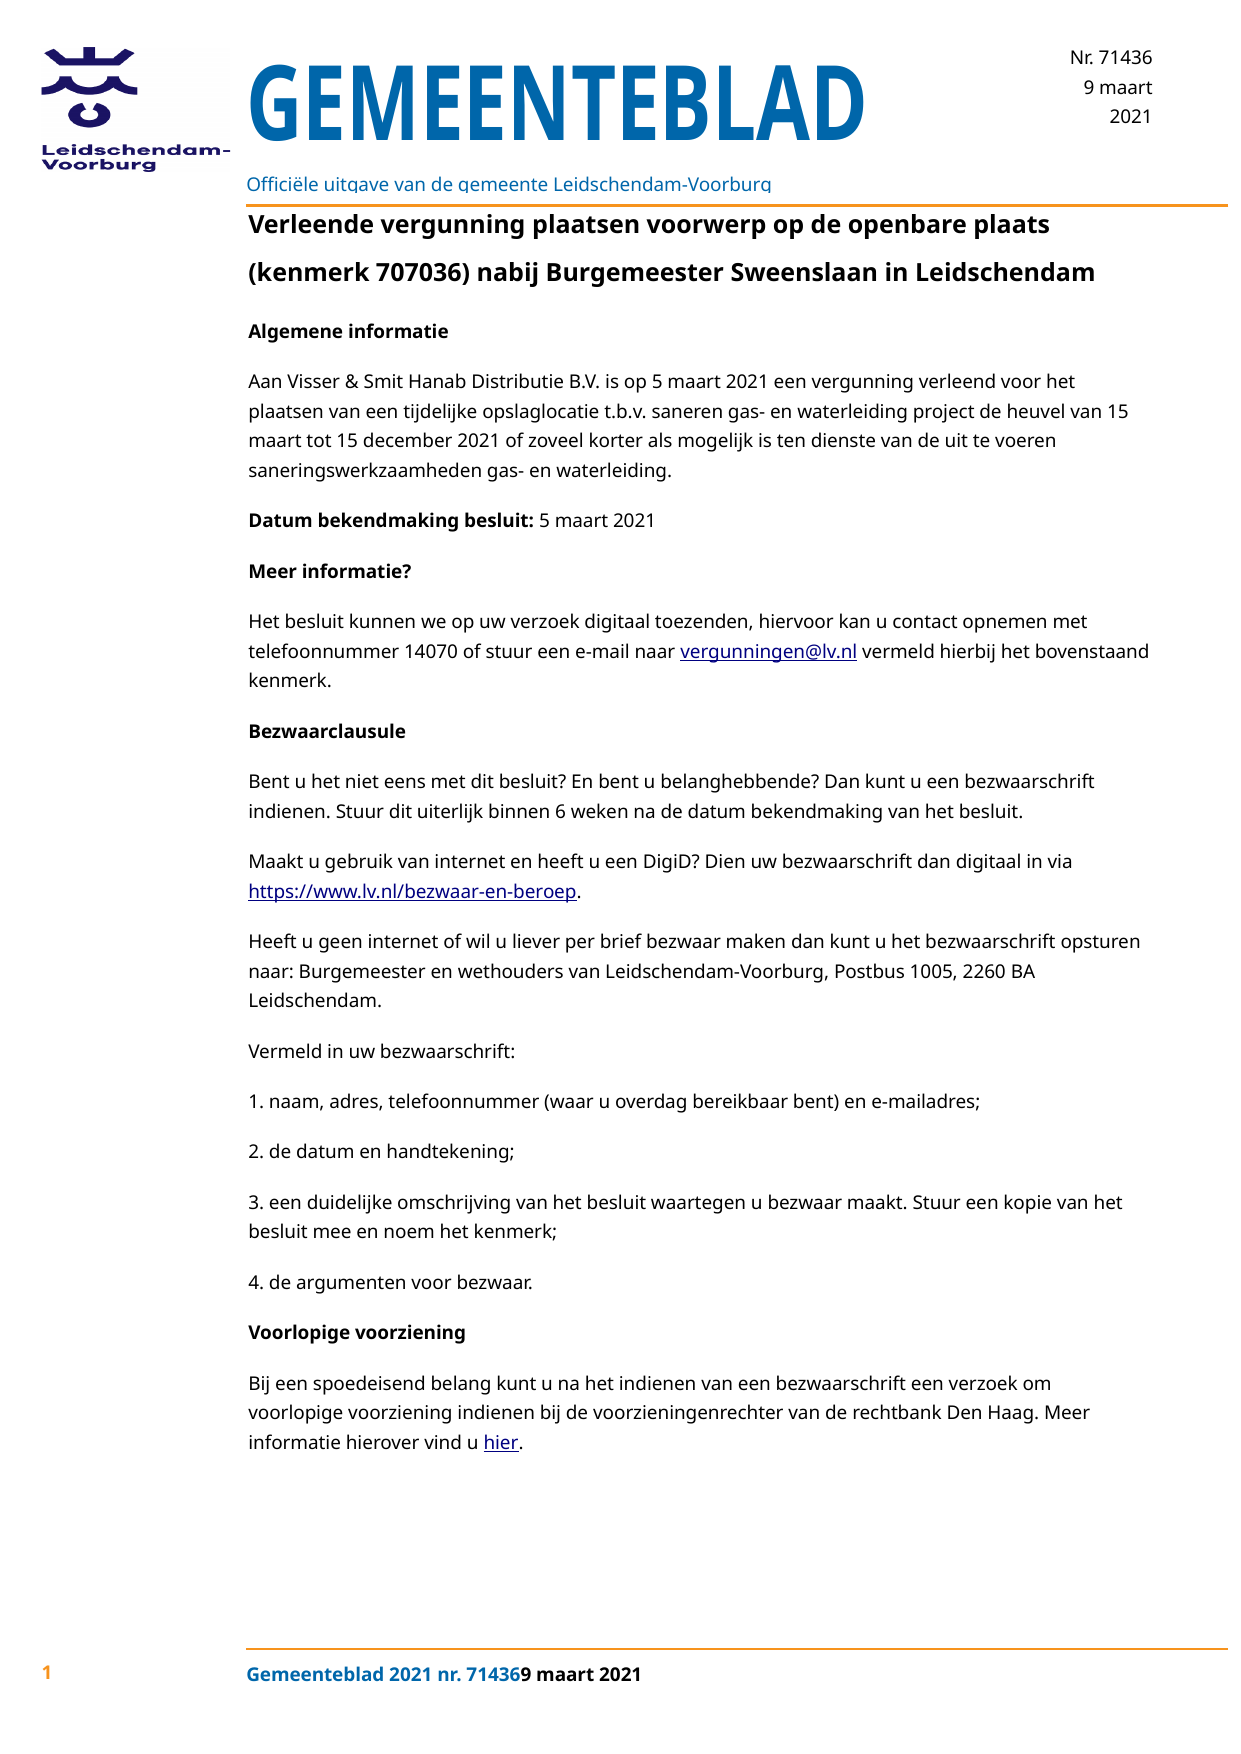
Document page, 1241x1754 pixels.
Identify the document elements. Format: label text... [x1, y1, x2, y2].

text 4. de argumenten voor bezwaar. [248, 1269, 1152, 1295]
text Voorlopige voorziening [248, 1319, 1152, 1345]
text Datum bekendmaking besluit: 5 maart 2021 [248, 507, 1152, 533]
text Het besluit kunnen we op uw verzoek digitaal toezenden, hiervoor kan u contact opnemen met telefoonnummer 14070 of stuur een e-mail naar vergunningen@lv.nl vermeld hierbij het bovenstaand kenmerk. [248, 608, 1152, 693]
text Aan Visser & Smit Hanab Distributie B.V. is op 5 maart 2021 een vergunning verleend voor het plaatsen van een tijdelijke opslaglocatie t.b.v. saneren gas- en waterleiding project de heuvel van 15 maart tot 15 december 2021 of zoveel korter als mogelijk is ten dienste van de uit te voeren saneringswerkzaamheden gas- en waterleiding. [248, 368, 1152, 483]
text 2. de datum en handtekening; [248, 1139, 1152, 1164]
text 3. een duidelijke omschrijving van het besluit waartegen u bezwaar maakt. Stuur een kopie van het besluit mee en noem het kenmerk; [248, 1189, 1152, 1244]
text Algemene informatie [248, 318, 1152, 344]
text Meer informatie? [248, 558, 1152, 584]
text 1. naam, adres, telefoonnummer (waar u overdag bereikbaar bent) en e-mailadres; [248, 1088, 1152, 1114]
text Bij een spoedeisend belang kunt u na het indienen van een bezwaarschrift een verzoek om voorlopige voorziening indienen bij de voorzieningenrechter van de rechtbank Den Haag. Meer informatie hierover vind u hier. [248, 1370, 1152, 1455]
text Bezwaarclausule [248, 718, 1152, 744]
text Verleende vergunning plaatsen voorwerp op de openbare plaats (kenmerk 707036) nabij Burgemeester Sweenslaan in Leidschendam [248, 207, 1152, 288]
text Bent u het niet eens met dit besluit? En bent u belanghebbende? Dan kunt u een bezwaarschrift indienen. Stuur dit uiterlijk binnen 6 weken na de datum bekendmaking van het besluit. [248, 768, 1152, 824]
text Maakt u gebruik van internet en heeft u een DigiD? Dien uw bezwaarschrift dan digitaal in via https://www.lv.nl/bezwaar-en-beroep. [248, 848, 1152, 904]
text Heeft u geen internet of wil u liever per brief bezwaar maken dan kunt u het bezwaarschrift opsturen naar: Burgemeester en wethouders van Leidschendam-Voorburg, Postbus 1005, 2260 BA Leidschendam. [248, 928, 1152, 1013]
text Vermeld in uw bezwaarschrift: [248, 1038, 1152, 1064]
picture [41, 47, 231, 172]
